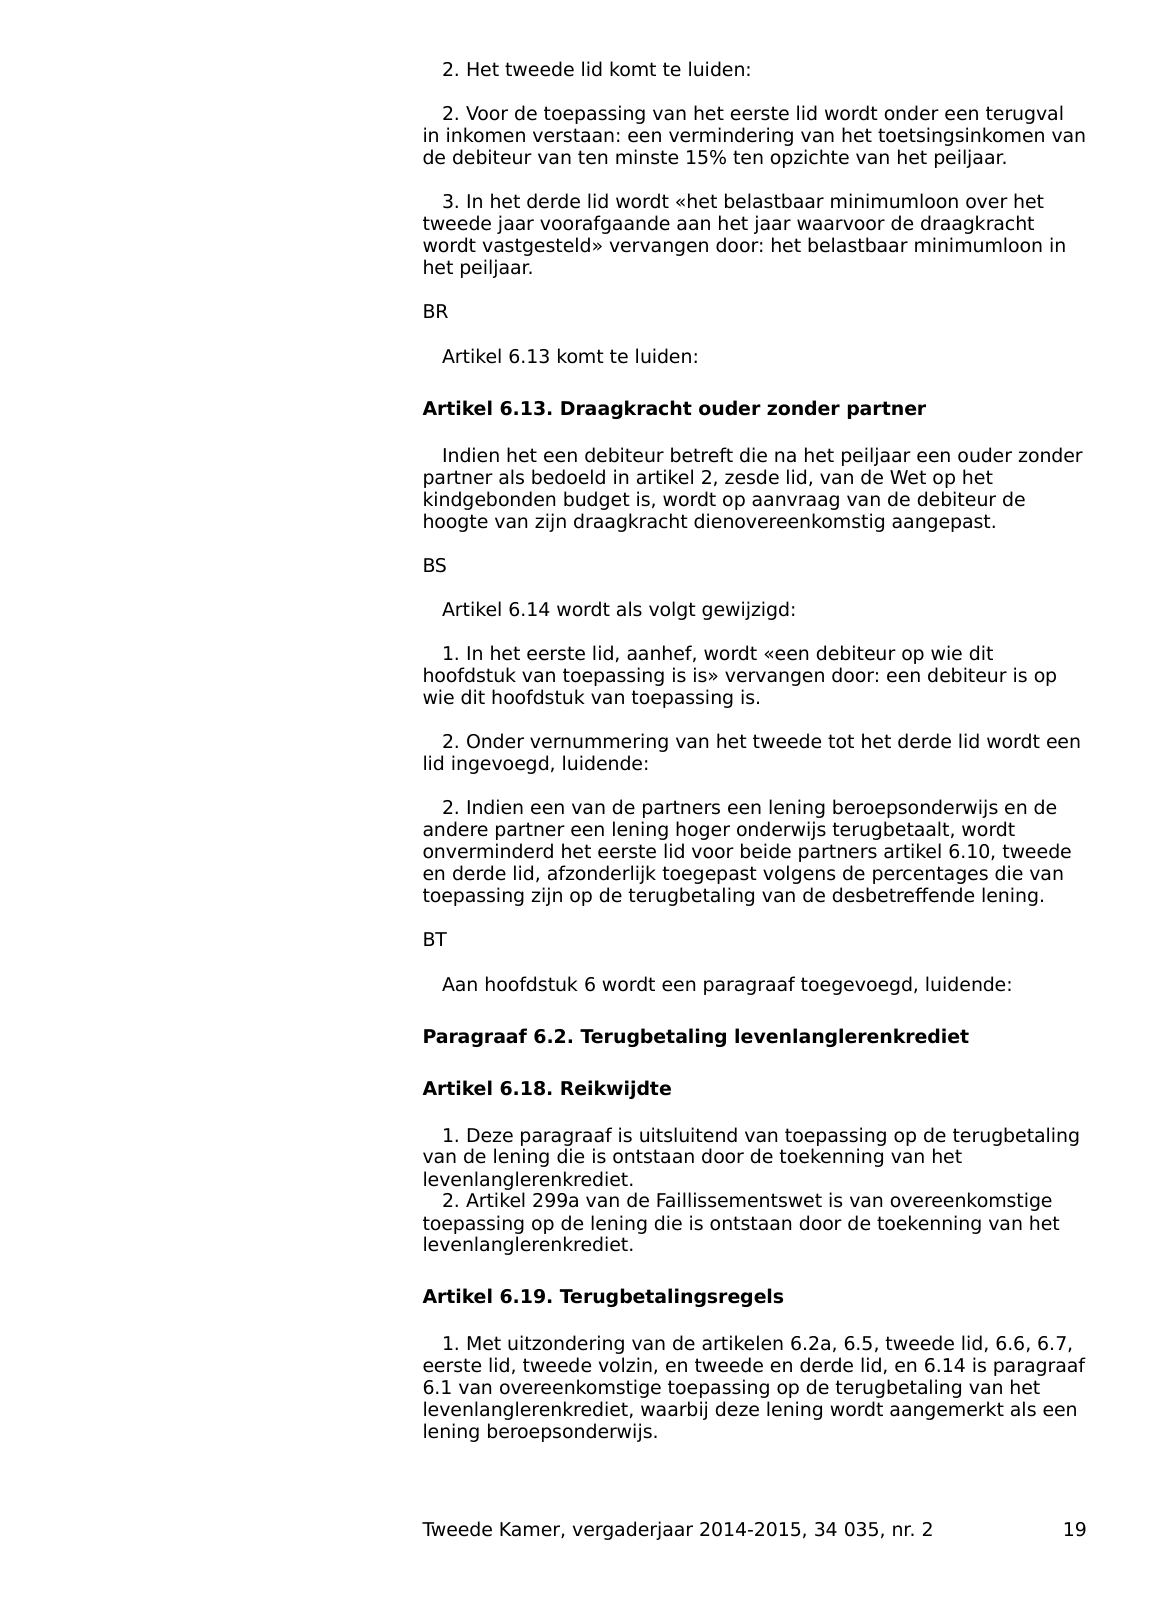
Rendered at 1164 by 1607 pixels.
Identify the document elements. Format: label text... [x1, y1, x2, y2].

text 2. Indien een van de partners een lening beroepsonderwijs en de andere partner een lening hoger onderwijs terugbetaalt, wordt onverminderd het eerste lid voor beide partners artikel 6.10, tweede en derde lid, afzonderlijk toegepast volgens de percentages die van toepassing zijn op de terugbetaling van de desbetreffende lening. [422, 797, 1087, 907]
text BS [422, 555, 1087, 577]
text BR [422, 301, 1087, 323]
subtitle Artikel 6.19. Terugbetalingsregels [422, 1286, 1087, 1308]
subtitle Paragraaf 6.2. Terugbetaling levenlanglerenkrediet [422, 1026, 1087, 1047]
text BT [422, 929, 1087, 951]
text Indien het een debiteur betreft die na het peiljaar een ouder zonder partner als bedoeld in artikel 2, zesde lid, van de Wet op het kindgebonden budget is, wordt op aanvraag van de debiteur de hoogte van zijn draagkracht dienovereenkomstig aangepast. [422, 444, 1087, 532]
text Aan hoofdstuk 6 wordt een paragraaf toegevoegd, luidende: [422, 973, 1087, 996]
text Artikel 6.14 wordt als volgt gewijzigd: [422, 599, 1087, 621]
subtitle Artikel 6.13. Draagkracht ouder zonder partner [422, 398, 1087, 419]
subtitle Artikel 6.18. Reikwijdte [422, 1077, 1087, 1099]
text 2. Onder vernummering van het tweede tot het derde lid wordt een lid ingevoegd, luidende: [422, 731, 1087, 775]
text 1. Met uitzondering van de artikelen 6.2a, 6.5, tweede lid, 6.6, 6.7, eerste lid, tweede volzin, en tweede en derde lid, en 6.14 is paragraaf 6.1 van overeenkomstige toepassing op de terugbetaling van het levenlanglerenkrediet, waarbij deze lening wordt aangemerkt als een lening beroepsonderwijs. [422, 1333, 1087, 1443]
text 1. In het eerste lid, aanhef, wordt «een debiteur op wie dit hoofdstuk van toepassing is is» vervangen door: een debiteur is op wie dit hoofdstuk van toepassing is. [422, 643, 1087, 709]
text 2. Het tweede lid komt te luiden: [422, 59, 1087, 81]
text 1. Deze paragraaf is uitsluitend van toepassing op de terugbetaling van de lening die is ontstaan door de toekenning van het levenlanglerenkrediet. [422, 1124, 1087, 1190]
text Artikel 6.13 komt te luiden: [422, 346, 1087, 368]
text 2. Voor de toepassing van het eerste lid wordt onder een terugval in inkomen verstaan: een vermindering van het toetsingsinkomen van de debiteur van ten minste 15% ten opzichte van het peiljaar. [422, 103, 1087, 169]
text 3. In het derde lid wordt «het belastbaar minimumloon over het tweede jaar voorafgaande aan het jaar waarvoor de draagkracht wordt vastgesteld» vervangen door: het belastbaar minimumloon in het peiljaar. [422, 191, 1087, 279]
text 2. Artikel 299a van de Faillissementswet is van overeenkomstige toepassing op de lening die is ontstaan door de toekenning van het levenlanglerenkrediet. [422, 1190, 1087, 1256]
